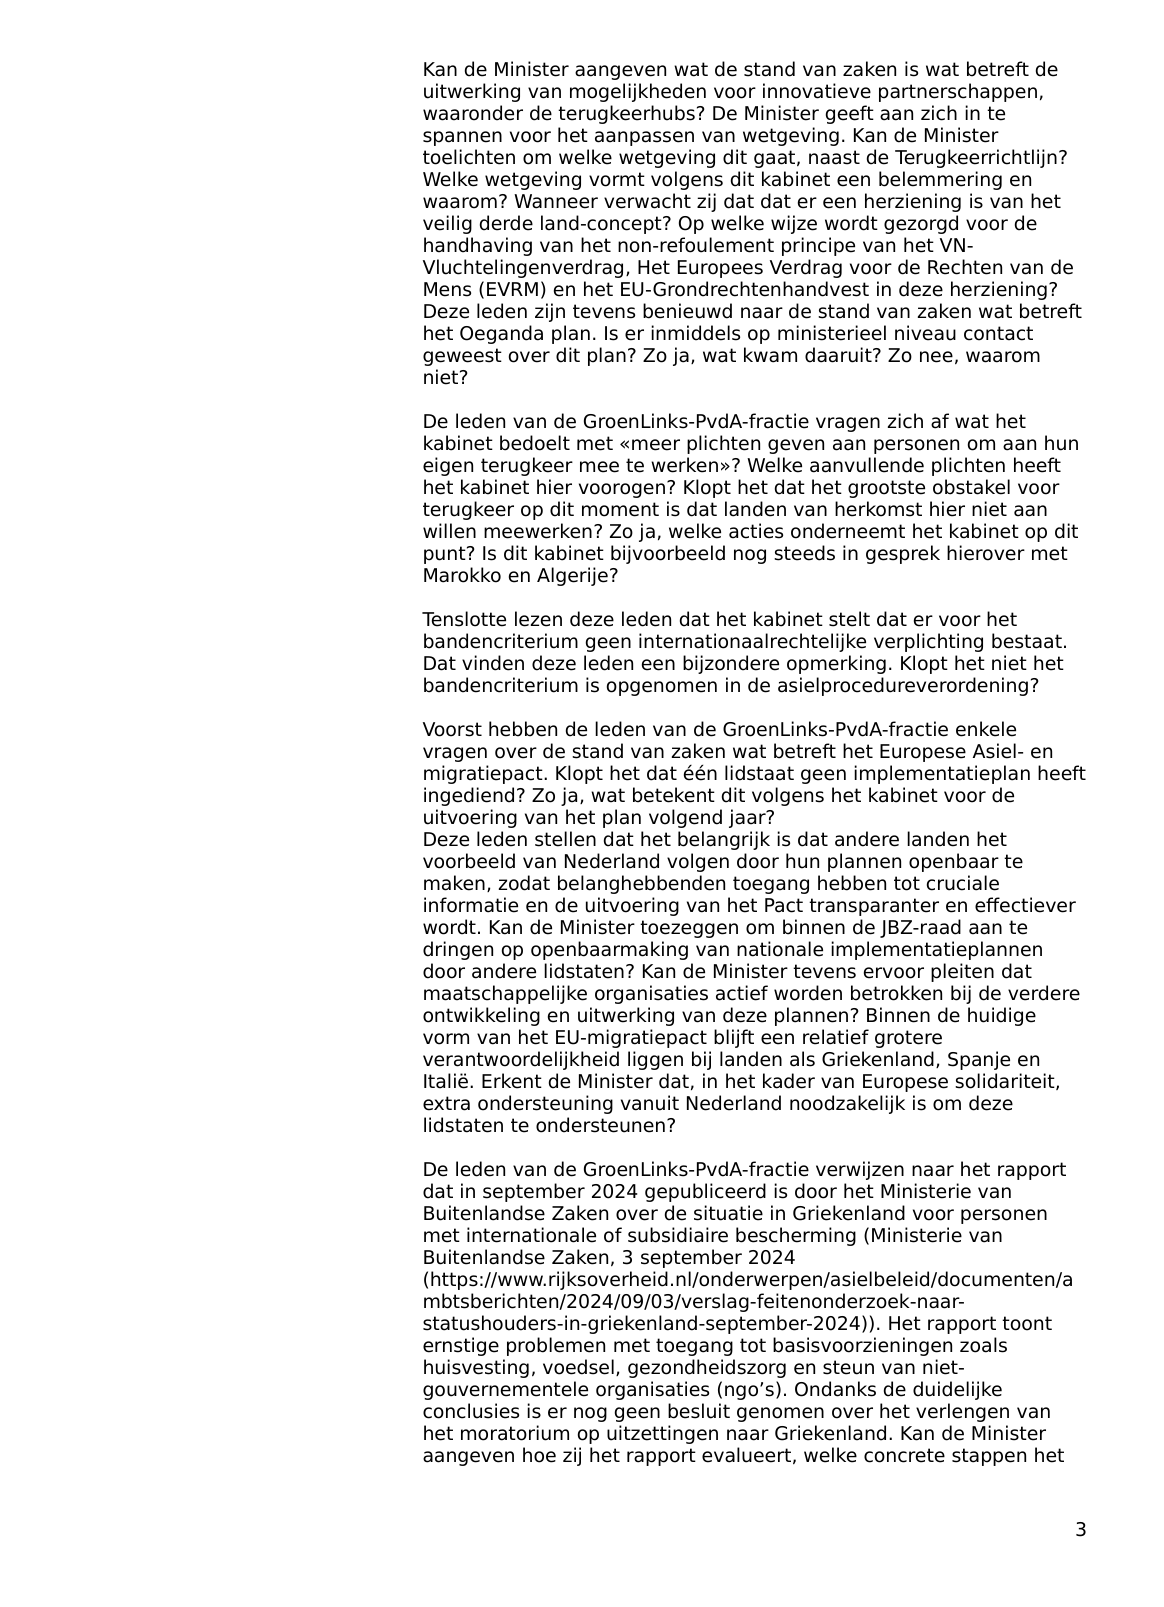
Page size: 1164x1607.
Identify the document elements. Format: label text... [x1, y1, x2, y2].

text Deze leden zijn tevens benieuwd naar de stand van zaken wat betreft het Oeganda plan. Is er inmiddels op ministerieel niveau contact geweest over dit plan? Zo ja, wat kwam daaruit? Zo nee, waarom niet? [422, 301, 1087, 389]
text De leden van de GroenLinks-PvdA-fractie verwijzen naar het rapport dat in september 2024 gepubliceerd is door het Ministerie van Buitenlandse Zaken over de situatie in Griekenland voor personen met internationale of subsidiaire bescherming (Ministerie van Buitenlandse Zaken, 3 september 2024 (https://www.rijksoverheid.nl/onderwerpen/asielbeleid/documenten/ambtsberichten/2024/09/03/verslag-feitenonderzoek-naar-statushouders-in-griekenland-september-2024)). Het rapport toont ernstige problemen met toegang tot basisvoorzieningen zoals huisvesting, voedsel, gezondheidszorg en steun van niet-gouvernementele organisaties (ngo’s). Ondanks de duidelijke conclusies is er nog geen besluit genomen over het verlengen van het moratorium op uitzettingen naar Griekenland. Kan de Minister aangeven hoe zij het rapport evalueert, welke concrete stappen het [422, 1159, 1087, 1467]
text Voorst hebben de leden van de GroenLinks-PvdA-fractie enkele vragen over de stand van zaken wat betreft het Europese Asiel- en migratiepact. Klopt het dat één lidstaat geen implementatieplan heeft ingediend? Zo ja, wat betekent dit volgens het kabinet voor de uitvoering van het plan volgend jaar? [422, 719, 1087, 829]
text Deze leden stellen dat het belangrijk is dat andere landen het voorbeeld van Nederland volgen door hun plannen openbaar te maken, zodat belanghebbenden toegang hebben tot cruciale informatie en de uitvoering van het Pact transparanter en effectiever wordt. Kan de Minister toezeggen om binnen de JBZ-raad aan te dringen op openbaarmaking van nationale implementatieplannen door andere lidstaten? Kan de Minister tevens ervoor pleiten dat maatschappelijke organisaties actief worden betrokken bij de verdere ontwikkeling en uitwerking van deze plannen? Binnen de huidige vorm van het EU-migratiepact blijft een relatief grotere verantwoordelijkheid liggen bij landen als Griekenland, Spanje en Italië. Erkent de Minister dat, in het kader van Europese solidariteit, extra ondersteuning vanuit Nederland noodzakelijk is om deze lidstaten te ondersteunen? [422, 829, 1087, 1137]
text Tenslotte lezen deze leden dat het kabinet stelt dat er voor het bandencriterium geen internationaalrechtelijke verplichting bestaat. Dat vinden deze leden een bijzondere opmerking. Klopt het niet het bandencriterium is opgenomen in de asielprocedureverordening? [422, 609, 1087, 697]
text Kan de Minister aangeven wat de stand van zaken is wat betreft de uitwerking van mogelijkheden voor innovatieve partnerschappen, waaronder de terugkeerhubs? De Minister geeft aan zich in te spannen voor het aanpassen van wetgeving. Kan de Minister toelichten om welke wetgeving dit gaat, naast de Terugkeerrichtlijn? Welke wetgeving vormt volgens dit kabinet een belemmering en waarom? Wanneer verwacht zij dat dat er een herziening is van het veilig derde land-concept? Op welke wijze wordt gezorgd voor de handhaving van het non-refoulement principe van het VN-Vluchtelingenverdrag, Het Europees Verdrag voor de Rechten van de Mens (EVRM) en het EU-Grondrechtenhandvest in deze herziening? [422, 59, 1087, 301]
text De leden van de GroenLinks-PvdA-fractie vragen zich af wat het kabinet bedoelt met «meer plichten geven aan personen om aan hun eigen terugkeer mee te werken»? Welke aanvullende plichten heeft het kabinet hier voorogen? Klopt het dat het grootste obstakel voor terugkeer op dit moment is dat landen van herkomst hier niet aan willen meewerken? Zo ja, welke acties onderneemt het kabinet op dit punt? Is dit kabinet bijvoorbeeld nog steeds in gesprek hierover met Marokko en Algerije? [422, 411, 1087, 587]
